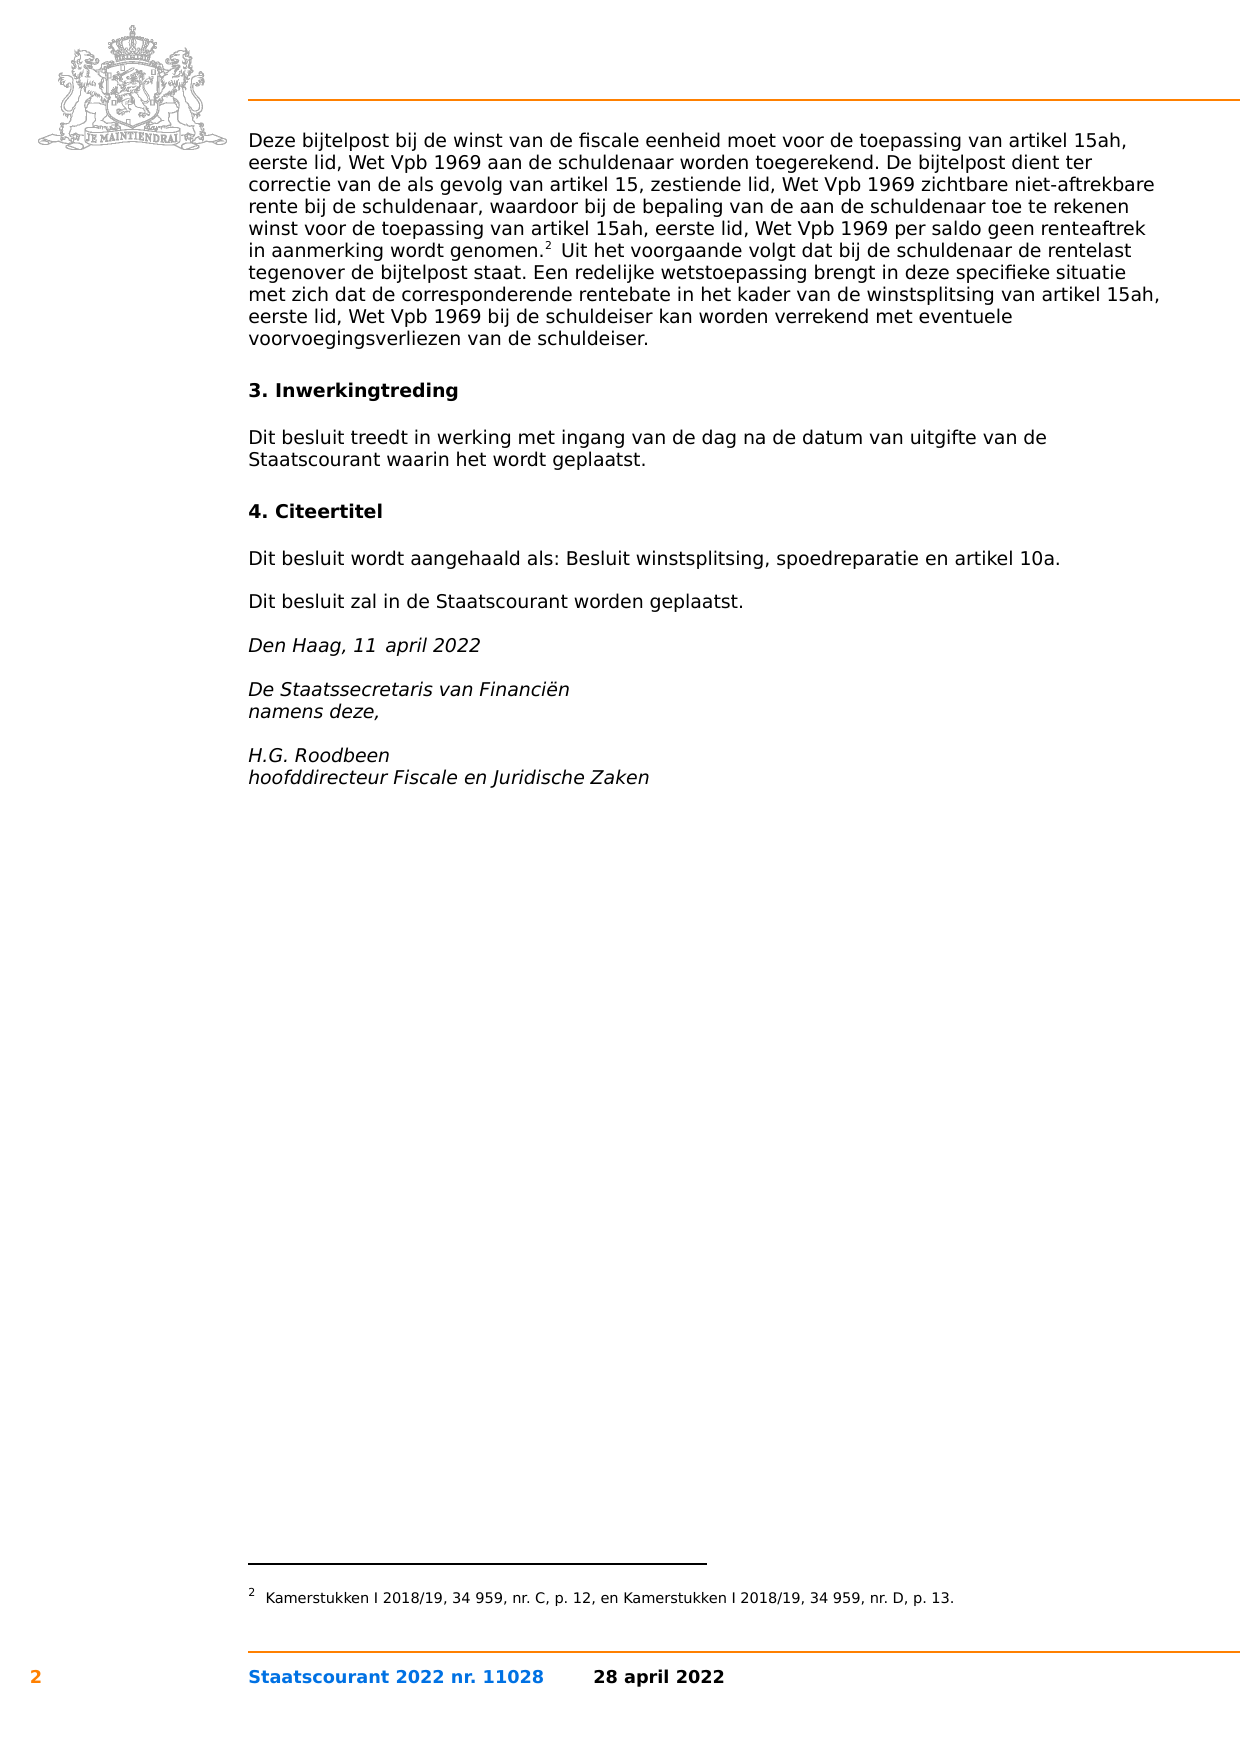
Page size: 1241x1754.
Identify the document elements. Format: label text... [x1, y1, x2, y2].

text Deze bijtelpost bij de winst van de fiscale eenheid moet voor de toepassing van artikel 15ah, eerste lid, Wet Vpb 1969 aan de schuldenaar worden toegerekend. De bijtelpost dient ter correctie van de als gevolg van artikel 15, zestiende lid, Wet Vpb 1969 zichtbare niet-aftrekbare rente bij de schuldenaar, waardoor bij de bepaling van de aan de schuldenaar toe te rekenen winst voor de toepassing van artikel 15ah, eerste lid, Wet Vpb 1969 per saldo geen renteaftrek in aanmerking wordt genomen. Uit het voorgaande volgt dat bij de schuldenaar de rentelast tegenover de bijtelpost staat. Een redelijke wetstoepassing brengt in deze specifieke situatie met zich dat de corresponderende rentebate in het kader van de winstsplitsing van artikel 15ah, eerste lid, Wet Vpb 1969 bij de schuldeiser kan worden verrekend met eventuele voorvoegingsverliezen van de schuldeiser. [248, 130, 1163, 350]
subtitle 4. Citeertitel [248, 501, 1163, 523]
subtitle 3. Inwerkingtreding [248, 380, 1163, 402]
text Dit besluit zal in de Staatscourant worden geplaatst. [248, 591, 1163, 613]
text Kamerstukken I 2018/19, 34 959, nr. C, p. 12, en Kamerstukken I 2018/19, 34 959, nr. D, p. 13. [248, 1586, 1163, 1608]
text De Staatssecretaris van Financiën namens deze, H.G. Roodbeen hoofddirecteur Fiscale en Juridische Zaken [248, 679, 1163, 789]
text Dit besluit treedt in werking met ingang van de dag na de datum van uitgifte van de Staatscourant waarin het wordt geplaatst. [248, 427, 1163, 471]
text Den Haag, 11 april 2022 [248, 635, 1163, 657]
picture [38, 25, 227, 150]
text Dit besluit wordt aangehaald als: Besluit winstsplitsing, spoedreparatie en artikel 10a. [248, 548, 1163, 569]
